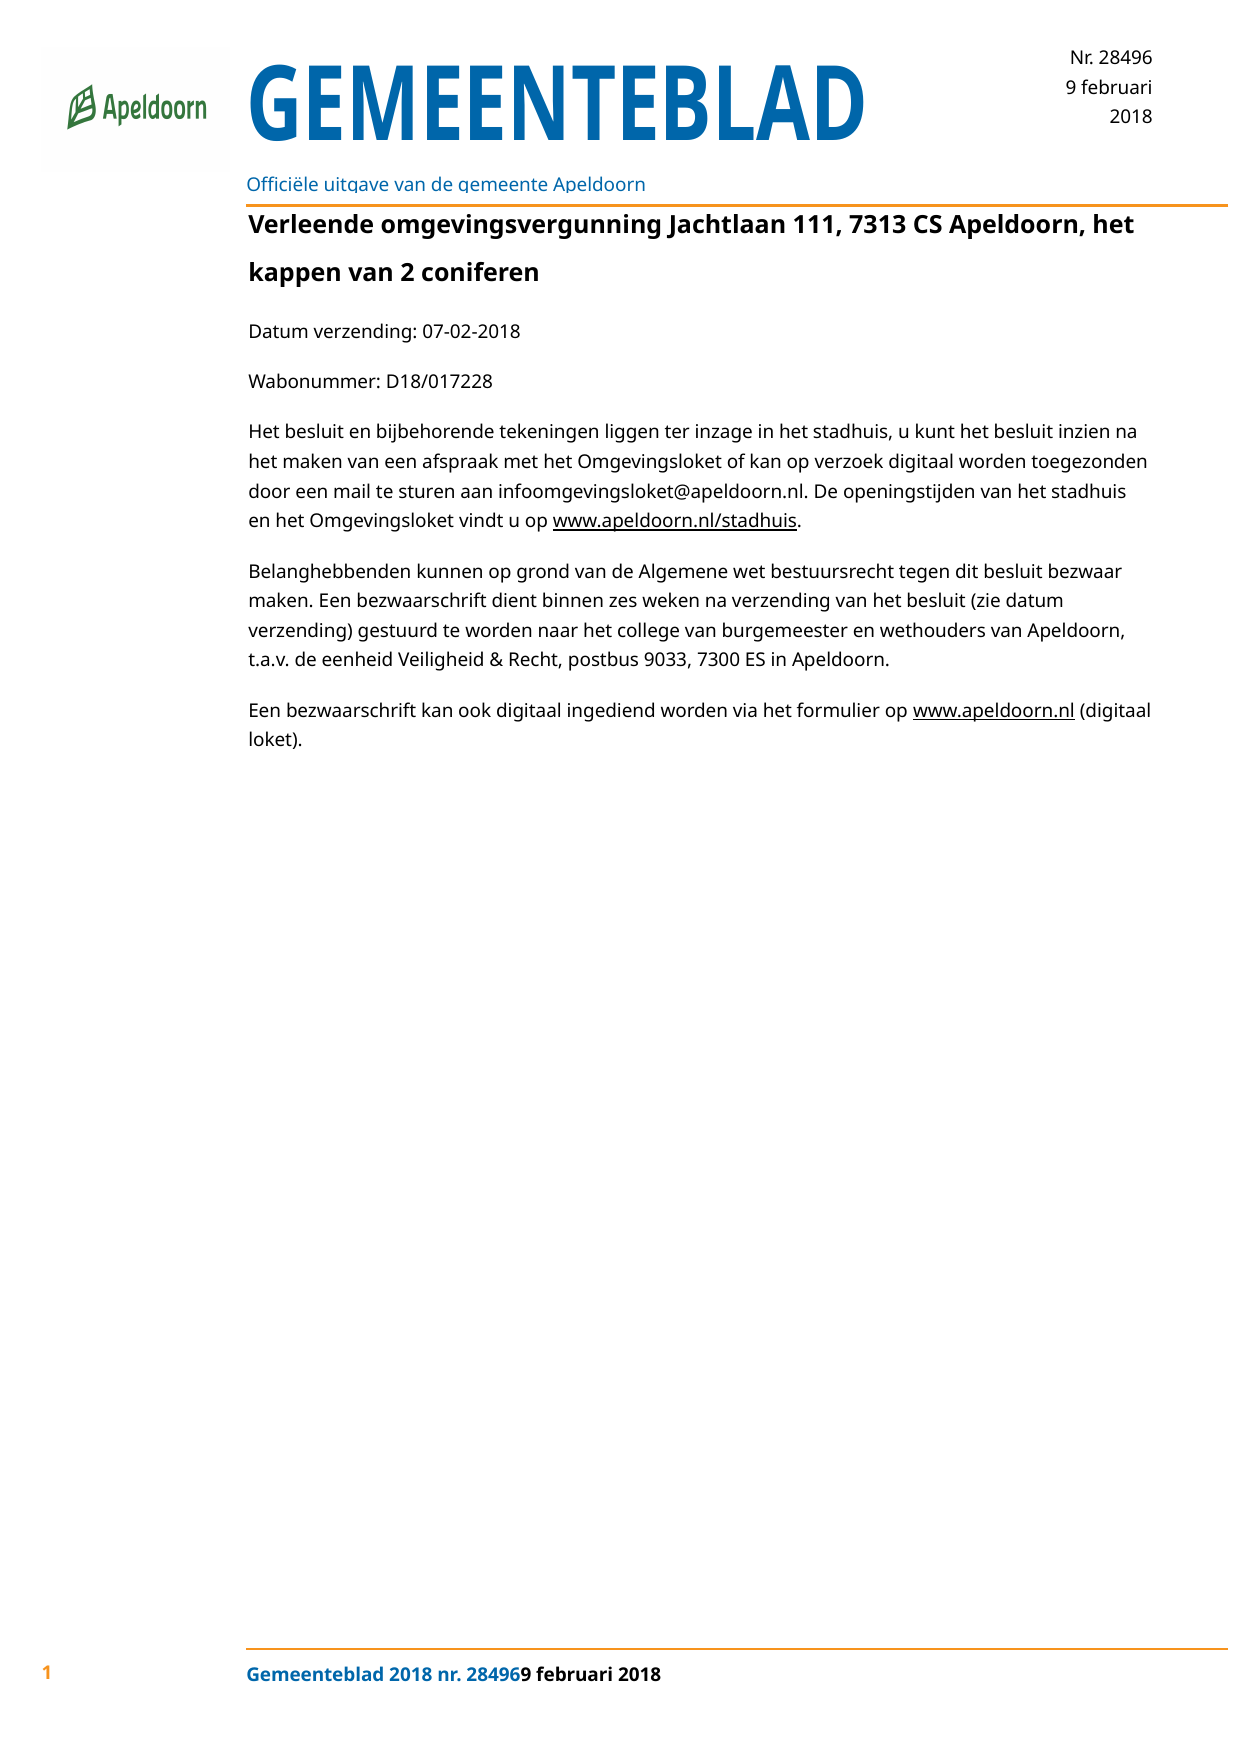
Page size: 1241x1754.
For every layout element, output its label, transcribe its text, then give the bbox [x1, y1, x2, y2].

text Datum verzending: 07-02-2018 [248, 318, 1152, 344]
text Wabonummer: D18/017228 [248, 368, 1152, 394]
text Verleende omgevingsvergunning Jachtlaan 111, 7313 CS Apeldoorn, het kappen van 2 coniferen [248, 207, 1152, 288]
text Belanghebbenden kunnen op grond van de Algemene wet bestuursrecht tegen dit besluit bezwaar maken. Een bezwaarschrift dient binnen zes weken na verzending van het besluit (zie datum verzending) gestuurd te worden naar het college van burgemeester en wethouders van Apeldoorn, t.a.v. de eenheid Veiligheid & Recht, postbus 9033, 7300 ES in Apeldoorn. [248, 558, 1152, 672]
text Het besluit en bijbehorende tekeningen liggen ter inzage in het stadhuis, u kunt het besluit inzien na het maken van een afspraak met het Omgevingsloket of kan op verzoek digitaal worden toegezonden door een mail te sturen aan infoomgevingsloket@apeldoorn.nl. De openingstijden van het stadhuis en het Omgevingsloket vindt u op www.apeldoorn.nl/stadhuis. [248, 419, 1152, 533]
picture [41, 47, 231, 172]
text Een bezwaarschrift kan ook digitaal ingediend worden via het formulier op www.apeldoorn.nl (digitaal loket). [248, 697, 1152, 752]
